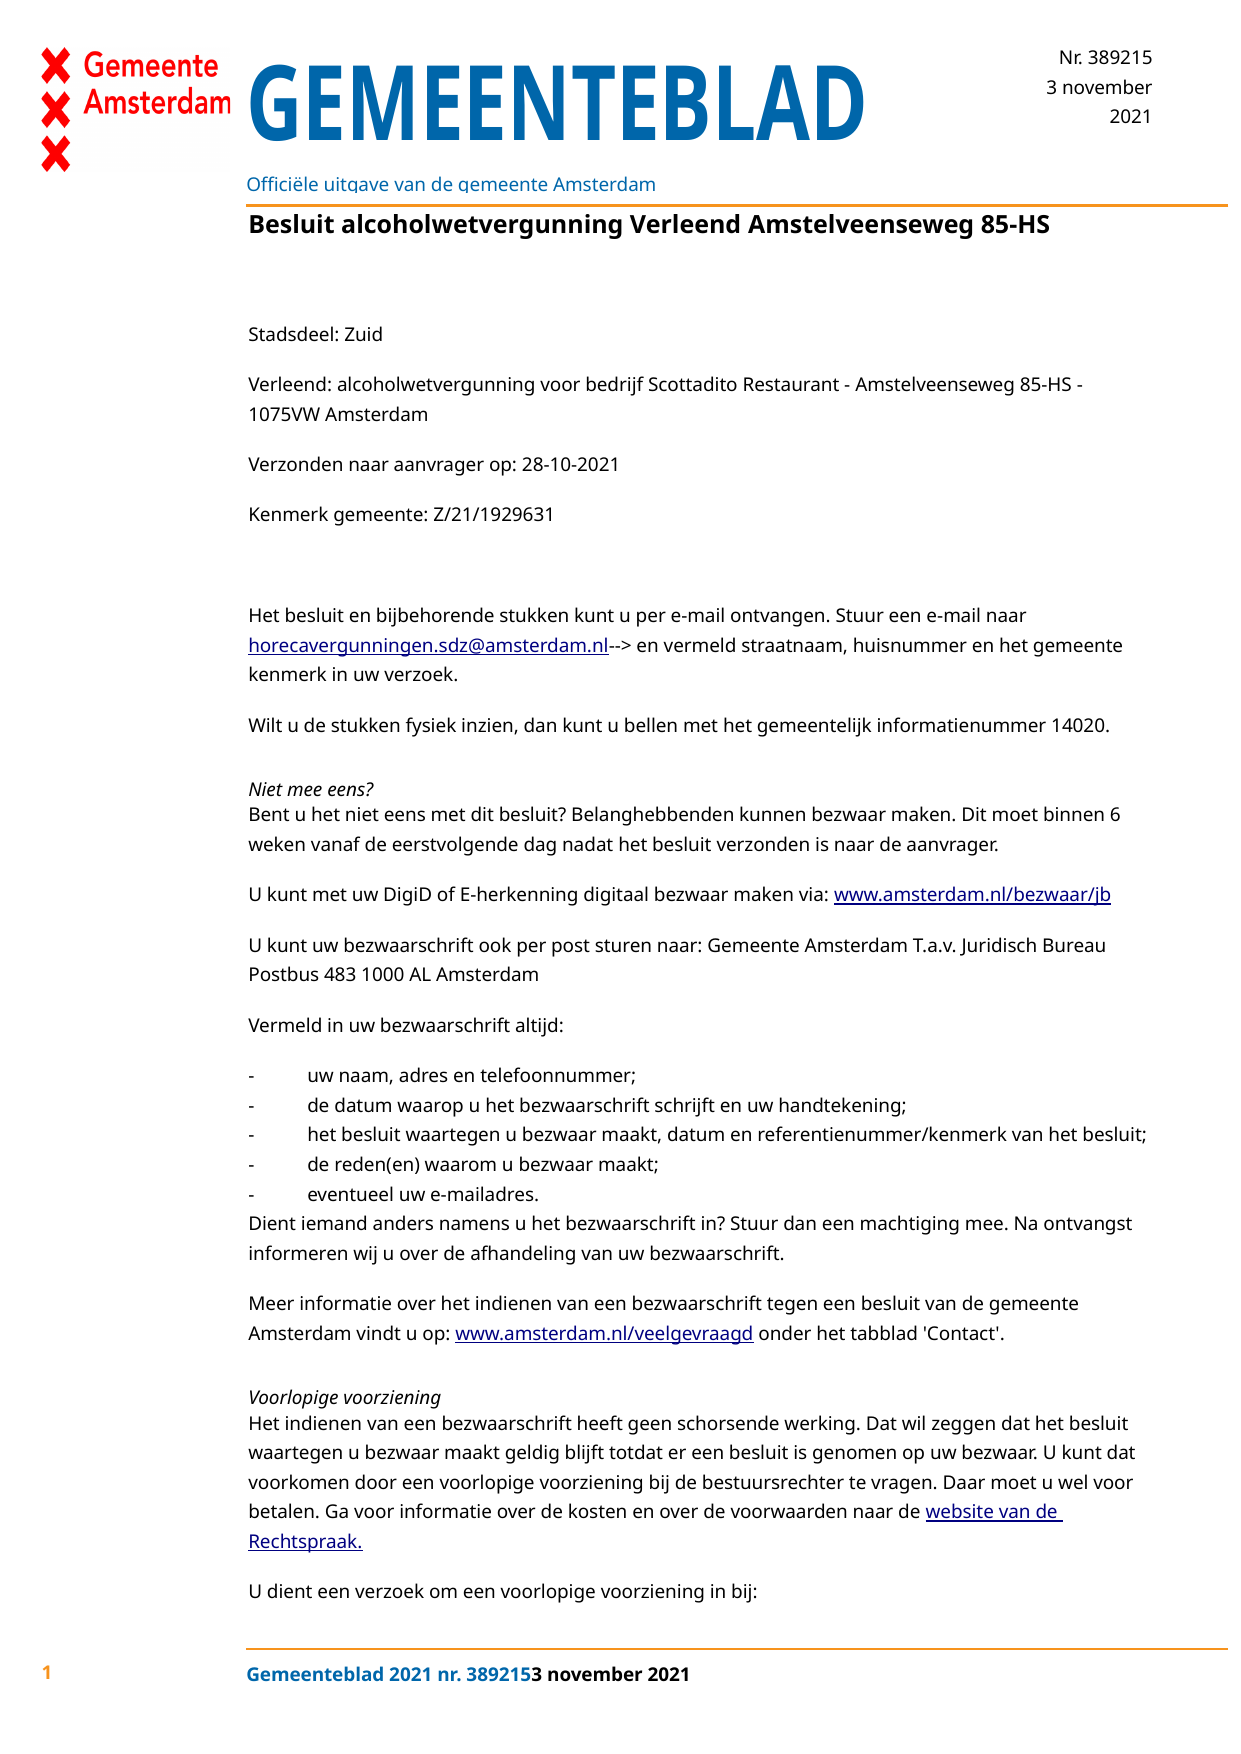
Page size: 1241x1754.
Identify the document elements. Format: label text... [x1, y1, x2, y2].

list eventueel uw e-mailadres. [248, 1181, 1152, 1207]
text Wilt u de stukken fysiek inzien, dan kunt u bellen met het gemeentelijk informatienummer 14020. [248, 712, 1152, 738]
text Meer informatie over het indienen van een bezwaarschrift tegen een besluit van de gemeente Amsterdam vindt u op: www.amsterdam.nl/veelgevraagd onder het tabblad 'Contact'. [248, 1290, 1152, 1346]
text Voorlopige voorziening [248, 1384, 1152, 1410]
text Het indienen van een bezwaarschrift heeft geen schorsende werking. Dat wil zeggen dat het besluit waartegen u bezwaar maakt geldig blijft totdat er een besluit is genomen op uw bezwaar. U kunt dat voorkomen door een voorlopige voorziening bij de bestuursrechter te vragen. Daar moet u wel voor betalen. Ga voor informatie over de kosten en over de voorwaarden naar de website van de Rechtspraak. [248, 1410, 1152, 1554]
text Kenmerk gemeente: Z/21/1929631 [248, 502, 1152, 527]
text Bent u het niet eens met dit besluit? Belanghebbenden kunnen bezwaar maken. Dit moet binnen 6 weken vanaf de eerstvolgende dag nadat het besluit verzonden is naar de aanvrager. [248, 802, 1152, 857]
list uw naam, adres en telefoonnummer; [248, 1062, 1152, 1088]
text U kunt met uw DigiD of E-herkenning digitaal bezwaar maken via: www.amsterdam.nl/bezwaar/jb [248, 882, 1152, 907]
text Dient iemand anders namens u het bezwaarschrift in? Stuur dan een machtiging mee. Na ontvangst informeren wij u over de afhandeling van uw bezwaarschrift. [248, 1210, 1152, 1266]
text Niet mee eens? [248, 776, 1152, 802]
text U dient een verzoek om een voorlopige voorziening in bij: [248, 1578, 1152, 1604]
list de datum waarop u het bezwaarschrift schrijft en uw handtekening; [248, 1092, 1152, 1118]
list de reden(en) waarom u bezwaar maakt; [248, 1151, 1152, 1177]
text Stadsdeel: Zuid [248, 321, 1152, 346]
text Besluit alcoholwetvergunning Verleend Amstelveenseweg 85-HS [248, 207, 1152, 241]
text Vermeld in uw bezwaarschrift altijd: [248, 1012, 1152, 1038]
list het besluit waartegen u bezwaar maakt, datum en referentienummer/kenmerk van het besluit; [248, 1122, 1152, 1147]
text Verzonden naar aanvrager op: 28-10-2021 [248, 451, 1152, 477]
text Verleend: alcoholwetvergunning voor bedrijf Scottadito Restaurant - Amstelveenseweg 85-HS - 1075VW Amsterdam [248, 371, 1152, 426]
text Het besluit en bijbehorende stukken kunt u per e-mail ontvangen. Stuur een e-mail naar horecavergunningen.sdz@amsterdam.nl--> en vermeld straatnaam, huisnummer en het gemeente kenmerk in uw verzoek. [248, 602, 1152, 687]
picture [41, 47, 231, 172]
text U kunt uw bezwaarschrift ook per post sturen naar: Gemeente Amsterdam T.a.v. Juridisch Bureau Postbus 483 1000 AL Amsterdam [248, 932, 1152, 987]
